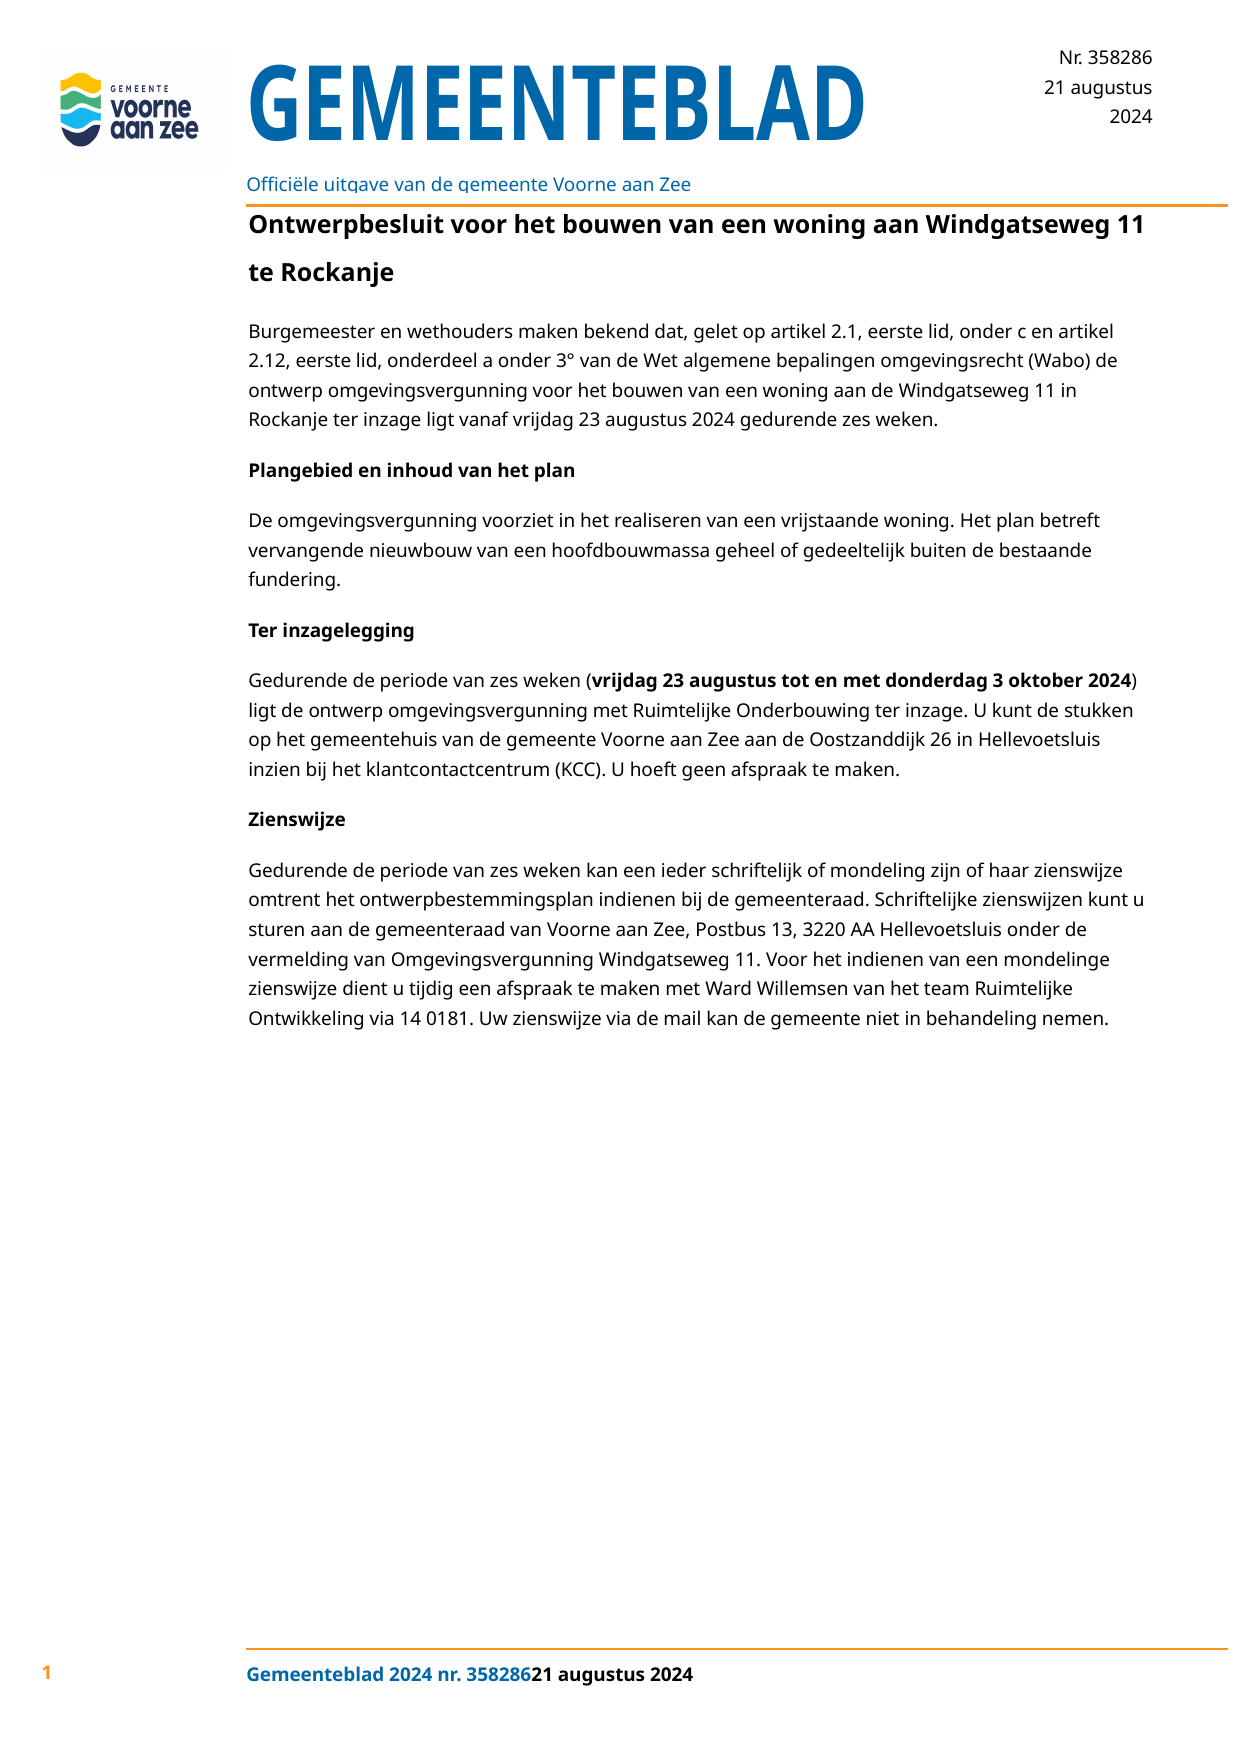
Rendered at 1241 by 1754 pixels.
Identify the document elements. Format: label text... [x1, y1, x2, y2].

text Plangebied en inhoud van het plan [248, 457, 1152, 483]
picture [41, 47, 231, 172]
text Zienswijze [248, 807, 1152, 832]
text Gedurende de periode van zes weken kan een ieder schriftelijk of mondeling zijn of haar zienswijze omtrent het ontwerpbestemmingsplan indienen bij de gemeenteraad. Schriftelijke zienswijzen kunt u sturen aan de gemeenteraad van Voorne aan Zee, Postbus 13, 3220 AA Hellevoetsluis onder de vermelding van Omgevingsvergunning Windgatseweg 11. Voor het indienen van een mondelinge zienswijze dient u tijdig een afspraak te maken met Ward Willemsen van het team Ruimtelijke Ontwikkeling via 14 0181. Uw zienswijze via de mail kan de gemeente niet in behandeling nemen. [248, 857, 1152, 1031]
text Gedurende de periode van zes weken (vrijdag 23 augustus tot en met donderdag 3 oktober 2024) ligt de ontwerp omgevingsvergunning met Ruimtelijke Onderbouwing ter inzage. U kunt de stukken op het gemeentehuis van de gemeente Voorne aan Zee aan de Oostzanddijk 26 in Hellevoetsluis inzien bij het klantcontactcentrum (KCC). U hoeft geen afspraak te maken. [248, 667, 1152, 782]
text Ter inzagelegging [248, 617, 1152, 643]
text Burgemeester en wethouders maken bekend dat, gelet op artikel 2.1, eerste lid, onder c en artikel 2.12, eerste lid, onderdeel a onder 3° van de Wet algemene bepalingen omgevingsrecht (Wabo) de ontwerp omgevingsvergunning voor het bouwen van een woning aan de Windgatseweg 11 in Rockanje ter inzage ligt vanaf vrijdag 23 augustus 2024 gedurende zes weken. [248, 318, 1152, 432]
text Ontwerpbesluit voor het bouwen van een woning aan Windgatseweg 11 te Rockanje [248, 207, 1152, 288]
text De omgevingsvergunning voorziet in het realiseren van een vrijstaande woning. Het plan betreft vervangende nieuwbouw van een hoofdbouwmassa geheel of gedeeltelijk buiten de bestaande fundering. [248, 507, 1152, 592]
